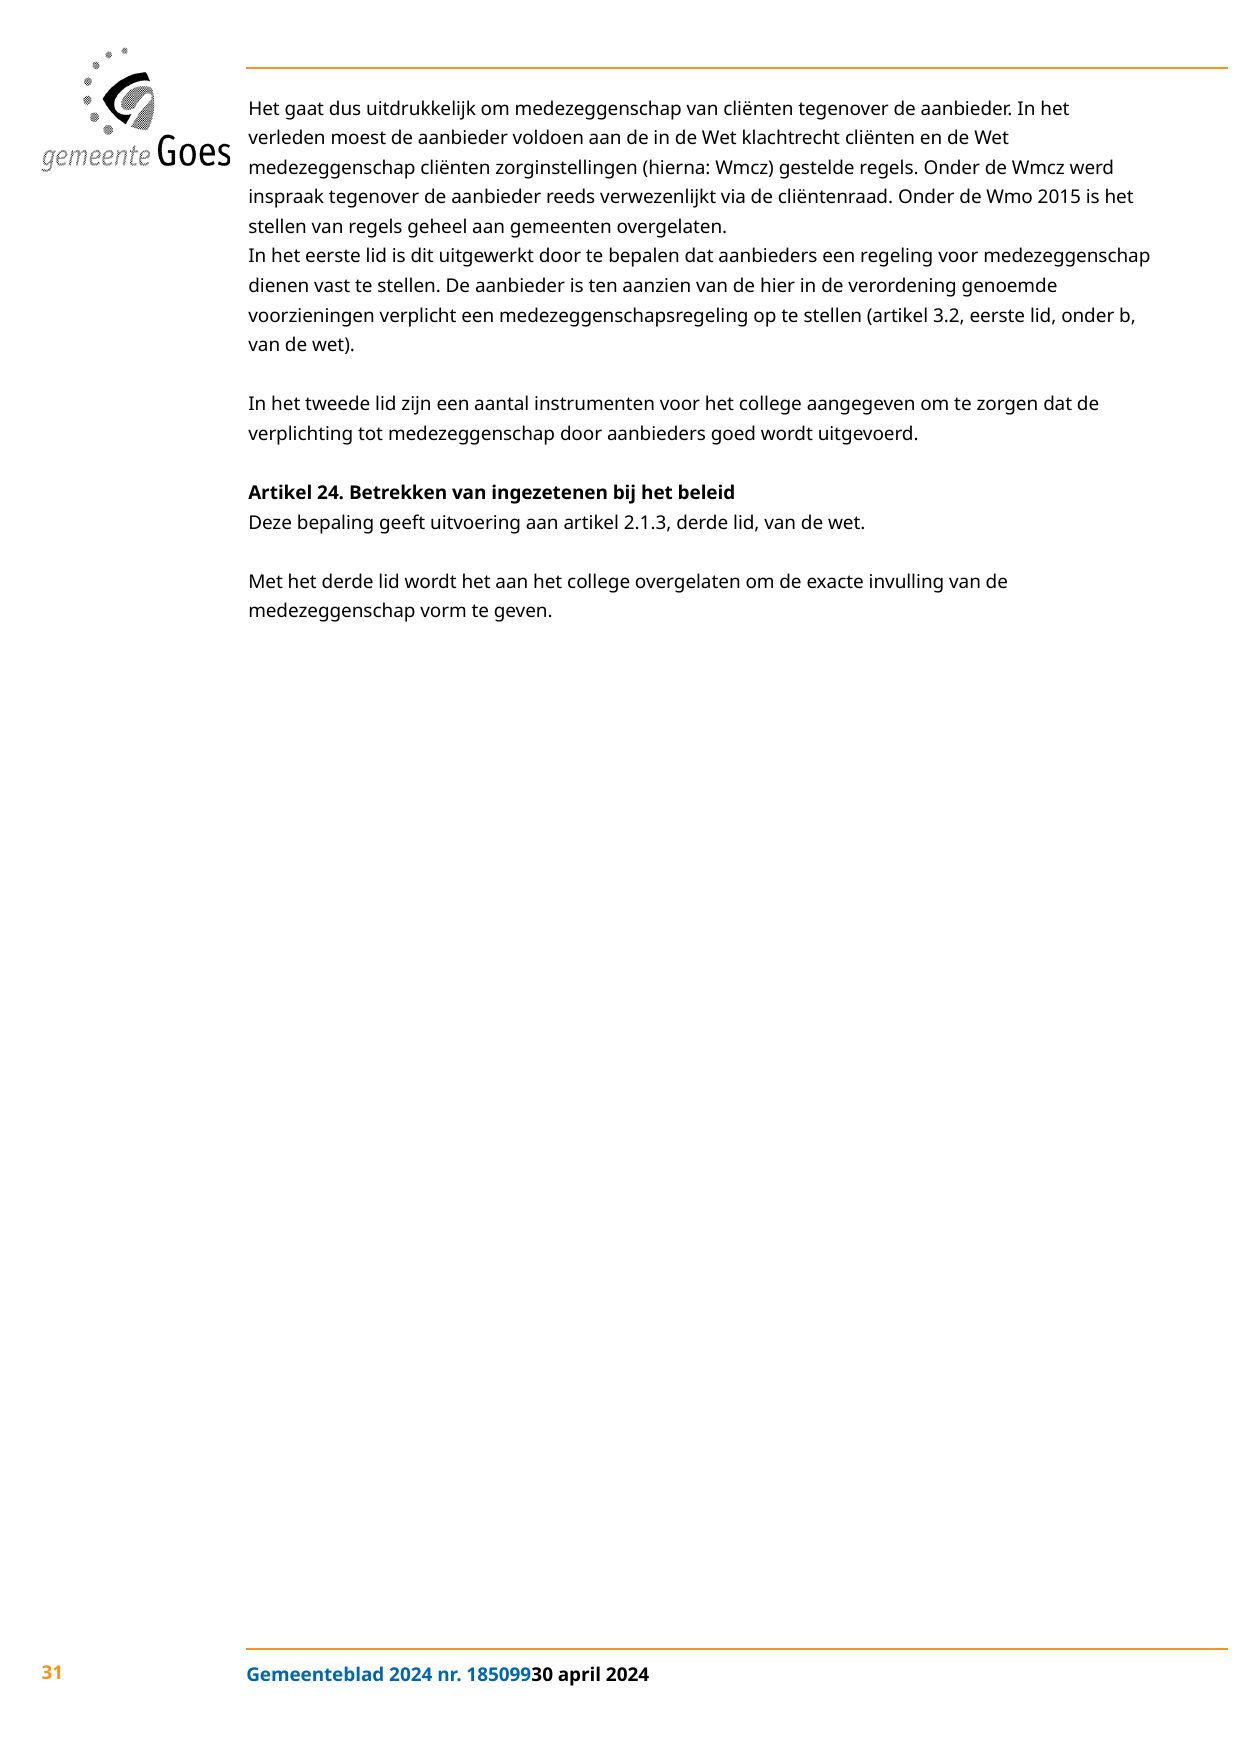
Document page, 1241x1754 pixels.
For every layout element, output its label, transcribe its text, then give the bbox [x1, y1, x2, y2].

text Met het derde lid wordt het aan het college overgelaten om de exacte invulling van de medezeggenschap vorm te geven. [248, 568, 1152, 623]
text In het eerste lid is dit uitgewerkt door te bepalen dat aanbieders een regeling voor medezeggenschap dienen vast te stellen. De aanbieder is ten aanzien van de hier in de verordening genoemde voorzieningen verplicht een medezeggenschapsregeling op te stellen (artikel 3.2, eerste lid, onder b, van de wet). [248, 243, 1152, 357]
text Deze bepaling geeft uitvoering aan artikel 2.1.3, derde lid, van de wet. [248, 509, 1152, 535]
text Artikel 24. Betrekken van ingezetenen bij het beleid [248, 479, 1152, 505]
picture [41, 47, 231, 172]
text In het tweede lid zijn een aantal instrumenten voor het college aangegeven om te zorgen dat de verplichting tot medezeggenschap door aanbieders goed wordt uitgevoerd. [248, 391, 1152, 446]
text Het gaat dus uitdrukkelijk om medezeggenschap van cliënten tegenover de aanbieder. In het verleden moest de aanbieder voldoen aan de in de Wet klachtrecht cliënten en de Wet medezeggenschap cliënten zorginstellingen (hierna: Wmcz) gestelde regels. Onder de Wmcz werd inspraak tegenover de aanbieder reeds verwezenlijkt via de cliëntenraad. Onder de Wmo 2015 is het stellen van regels geheel aan gemeenten overgelaten. [248, 95, 1152, 239]
